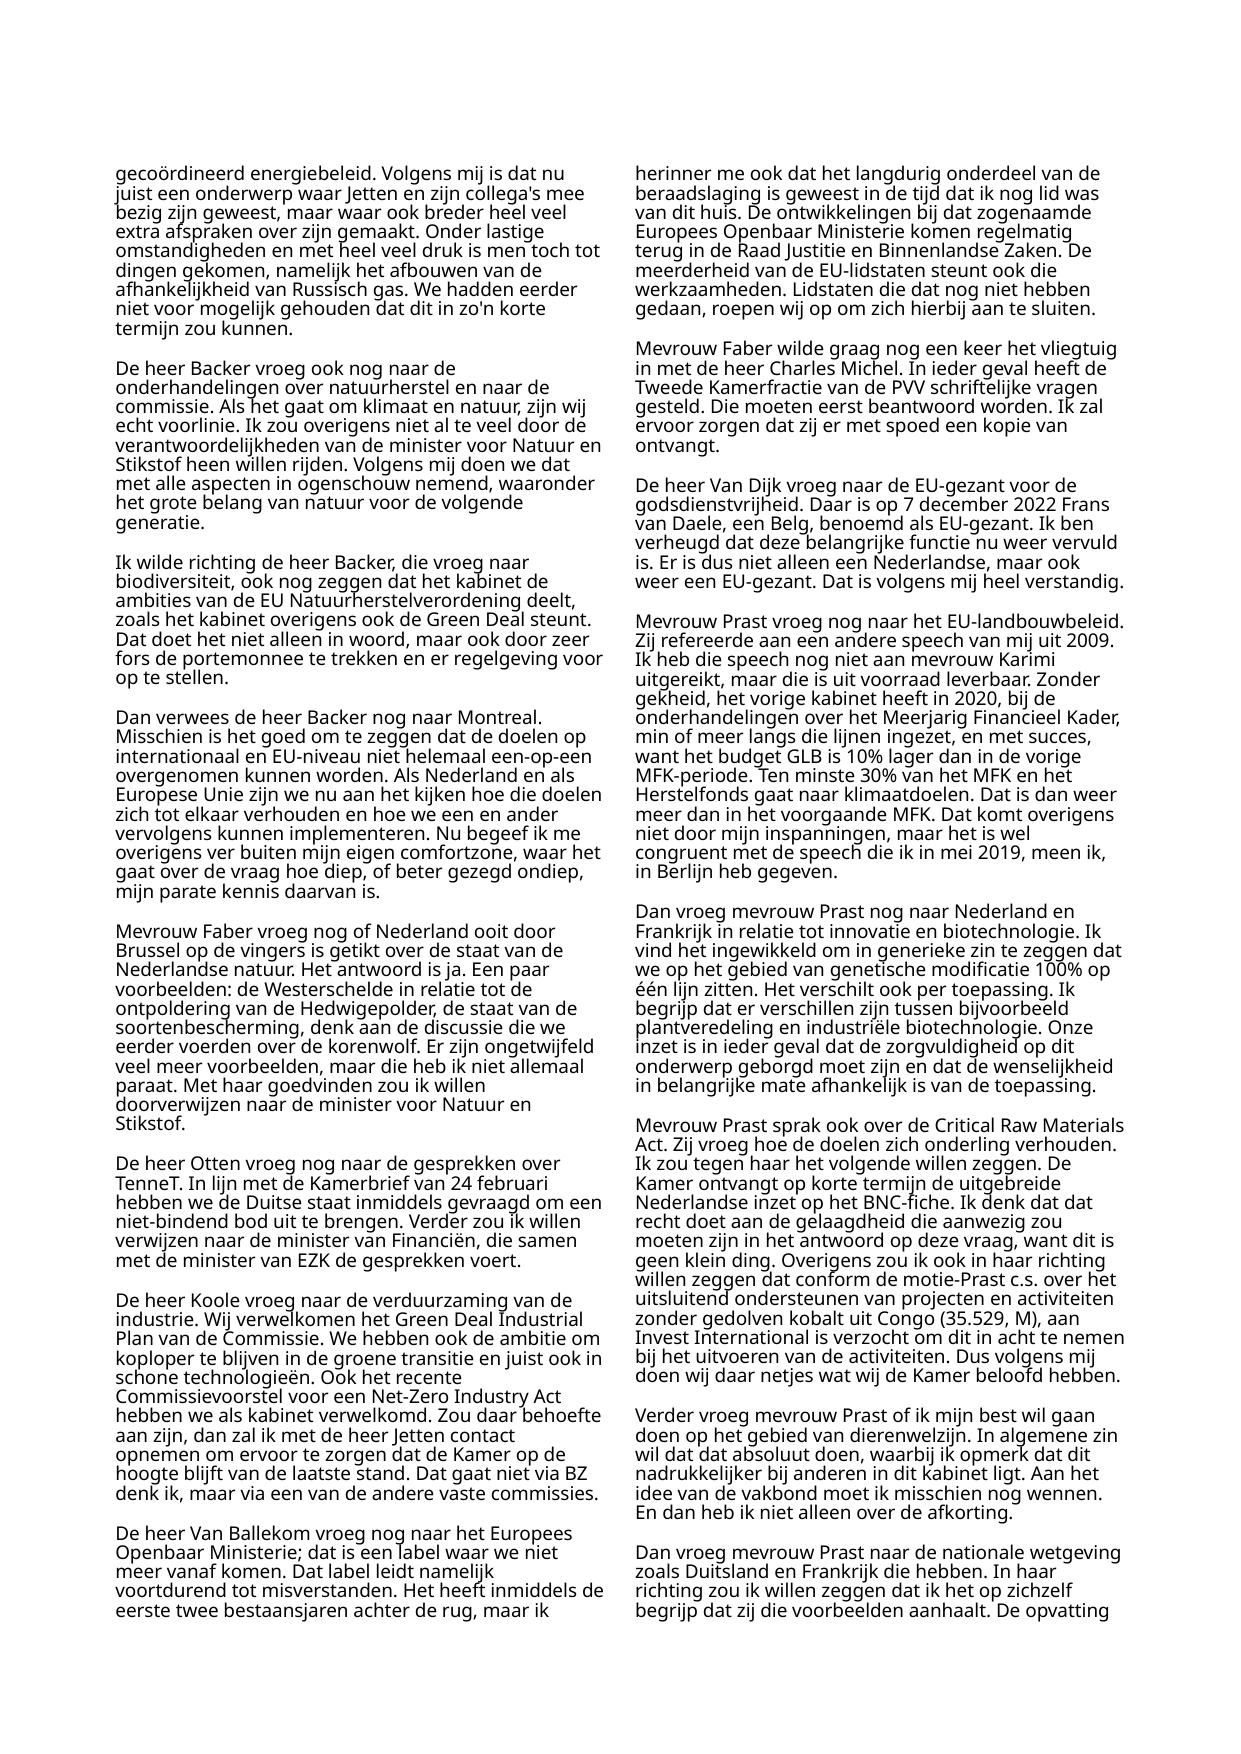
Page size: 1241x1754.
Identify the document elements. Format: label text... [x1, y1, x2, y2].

text Dan vroeg mevrouw Prast naar de nationale wetgeving zoals Duitsland en Frankrijk die hebben. In haar richting zou ik willen zeggen dat ik het op zichzelf begrijp dat zij die voorbeelden aanhaalt. De opvatting [635, 1544, 1125, 1621]
text De heer Van Ballekom vroeg nog naar het Europees Openbaar Ministerie; dat is een label waar we niet meer vanaf komen. Dat label leidt namelijk voortdurend tot misverstanden. Het heeft inmiddels de eerste twee bestaansjaren achter de rug, maar ik [115, 1524, 605, 1621]
text Mevrouw Prast vroeg nog naar het EU-landbouwbeleid. Zij refereerde aan een andere speech van mij uit 2009. Ik heb die speech nog niet aan mevrouw Karimi uitgereikt, maar die is uit voorraad leverbaar. Zonder gekheid, het vorige kabinet heeft in 2020, bij de onderhandelingen over het Meerjarig Financieel Kader, min of meer langs die lijnen ingezet, en met succes, want het budget GLB is 10% lager dan in de vorige MFK-periode. Ten minste 30% van het MFK en het Herstelfonds gaat naar klimaatdoelen. Dat is dan weer meer dan in het voorgaande MFK. Dat komt overigens niet door mijn inspanningen, maar het is wel congruent met de speech die ik in mei 2019, meen ik, in Berlijn heb gegeven. [635, 613, 1125, 883]
text De heer Koole vroeg naar de verduurzaming van de industrie. Wij verwelkomen het Green Deal Industrial Plan van de Commissie. We hebben ook de ambitie om koploper te blijven in de groene transitie en juist ook in schone technologieën. Ook het recente Commissievoorstel voor een Net-Zero Industry Act hebben we als kabinet verwelkomd. Zou daar behoefte aan zijn, dan zal ik met de heer Jetten contact opnemen om ervoor te zorgen dat de Kamer op de hoogte blijft van de laatste stand. Dat gaat niet via BZ denk ik, maar via een van de andere vaste commissies. [115, 1292, 605, 1504]
text Mevrouw Faber wilde graag nog een keer het vliegtuig in met de heer Charles Michel. In ieder geval heeft de Tweede Kamerfractie van de PVV schriftelijke vragen gesteld. Die moeten eerst beantwoord worden. Ik zal ervoor zorgen dat zij er met spoed een kopie van ontvangt. [635, 340, 1125, 456]
text gecoördineerd energiebeleid. Volgens mij is dat nu juist een onderwerp waar Jetten en zijn collega's mee bezig zijn geweest, maar waar ook breder heel veel extra afspraken over zijn gemaakt. Onder lastige omstandigheden en met heel veel druk is men toch tot dingen gekomen, namelijk het afbouwen van de afhankelijkheid van Russisch gas. We hadden eerder niet voor mogelijk gehouden dat dit in zo'n korte termijn zou kunnen. [115, 165, 605, 339]
text De heer Van Dijk vroeg naar de EU-gezant voor de godsdienstvrijheid. Daar is op 7 december 2022 Frans van Daele, een Belg, benoemd als EU-gezant. Ik ben verheugd dat deze belangrijke functie nu weer vervuld is. Er is dus niet alleen een Nederlandse, maar ook weer een EU-gezant. Dat is volgens mij heel verstandig. [635, 477, 1125, 592]
text Ik wilde richting de heer Backer, die vroeg naar biodiversiteit, ook nog zeggen dat het kabinet de ambities van de EU Natuurherstelverordening deelt, zoals het kabinet overigens ook de Green Deal steunt. Dat doet het niet alleen in woord, maar ook door zeer fors de portemonnee te trekken en er regelgeving voor op te stellen. [115, 554, 605, 688]
text Verder vroeg mevrouw Prast of ik mijn best wil gaan doen op het gebied van dierenwelzijn. In algemene zin wil dat dat absoluut doen, waarbij ik opmerk dat dit nadrukkelijker bij anderen in dit kabinet ligt. Aan het idee van de vakbond moet ik misschien nog wennen. En dan heb ik niet alleen over de afkorting. [635, 1407, 1125, 1523]
text De heer Backer vroeg ook nog naar de onderhandelingen over natuurherstel en naar de commissie. Als het gaat om klimaat en natuur, zijn wij echt voorlinie. Ik zou overigens niet al te veel door de verantwoordelijkheden van de minister voor Natuur en Stikstof heen willen rijden. Volgens mij doen we dat met alle aspecten in ogenschouw nemend, waaronder het grote belang van natuur voor de volgende generatie. [115, 359, 605, 533]
text Mevrouw Faber vroeg nog of Nederland ooit door Brussel op de vingers is getikt over de staat van de Nederlandse natuur. Het antwoord is ja. Een paar voorbeelden: de Westerschelde in relatie tot de ontpoldering van de Hedwigepolder, de staat van de soortenbescherming, denk aan de discussie die we eerder voerden over de korenwolf. Er zijn ongetwijfeld veel meer voorbeelden, maar die heb ik niet allemaal paraat. Met haar goedvinden zou ik willen doorverwijzen naar de minister voor Natuur en Stikstof. [115, 923, 605, 1135]
text Mevrouw Prast sprak ook over de Critical Raw Materials Act. Zij vroeg hoe de doelen zich onderling verhouden. Ik zou tegen haar het volgende willen zeggen. De Kamer ontvangt op korte termijn de uitgebreide Nederlandse inzet op het BNC-fiche. Ik denk dat dat recht doet aan de gelaagdheid die aanwezig zou moeten zijn in het antwoord op deze vraag, want dit is geen klein ding. Overigens zou ik ook in haar richting willen zeggen dat conform de motie-Prast c.s. over het uitsluitend ondersteunen van projecten en activiteiten zonder gedolven kobalt uit Congo (35.529, M), aan Invest International is verzocht om dit in acht te nemen bij het uitvoeren van de activiteiten. Dus volgens mij doen wij daar netjes wat wij de Kamer beloofd hebben. [635, 1117, 1125, 1387]
text Dan verwees de heer Backer nog naar Montreal. Misschien is het goed om te zeggen dat de doelen op internationaal en EU-niveau niet helemaal een-op-een overgenomen kunnen worden. Als Nederland en als Europese Unie zijn we nu aan het kijken hoe die doelen zich tot elkaar verhouden en hoe we een en ander vervolgens kunnen implementeren. Nu begeef ik me overigens ver buiten mijn eigen comfortzone, waar het gaat over de vraag hoe diep, of beter gezegd ondiep, mijn parate kennis daarvan is. [115, 709, 605, 902]
text herinner me ook dat het langdurig onderdeel van de beraadslaging is geweest in de tijd dat ik nog lid was van dit huis. De ontwikkelingen bij dat zogenaamde Europees Openbaar Ministerie komen regelmatig terug in de Raad Justitie en Binnenlandse Zaken. De meerderheid van de EU-lidstaten steunt ook die werkzaamheden. Lidstaten die dat nog niet hebben gedaan, roepen wij op om zich hierbij aan te sluiten. [635, 165, 1125, 319]
text Dan vroeg mevrouw Prast nog naar Nederland en Frankrijk in relatie tot innovatie en biotechnologie. Ik vind het ingewikkeld om in generieke zin te zeggen dat we op het gebied van genetische modificatie 100% op één lijn zitten. Het verschilt ook per toepassing. Ik begrijp dat er verschillen zijn tussen bijvoorbeeld plantveredeling en industriële biotechnologie. Onze inzet is in ieder geval dat de zorgvuldigheid op dit onderwerp geborgd moet zijn en dat de wenselijkheid in belangrijke mate afhankelijk is van de toepassing. [635, 903, 1125, 1096]
text De heer Otten vroeg nog naar de gesprekken over TenneT. In lijn met de Kamerbrief van 24 februari hebben we de Duitse staat inmiddels gevraagd om een niet-bindend bod uit te brengen. Verder zou ik willen verwijzen naar de minister van Financiën, die samen met de minister van EZK de gesprekken voert. [115, 1155, 605, 1271]
